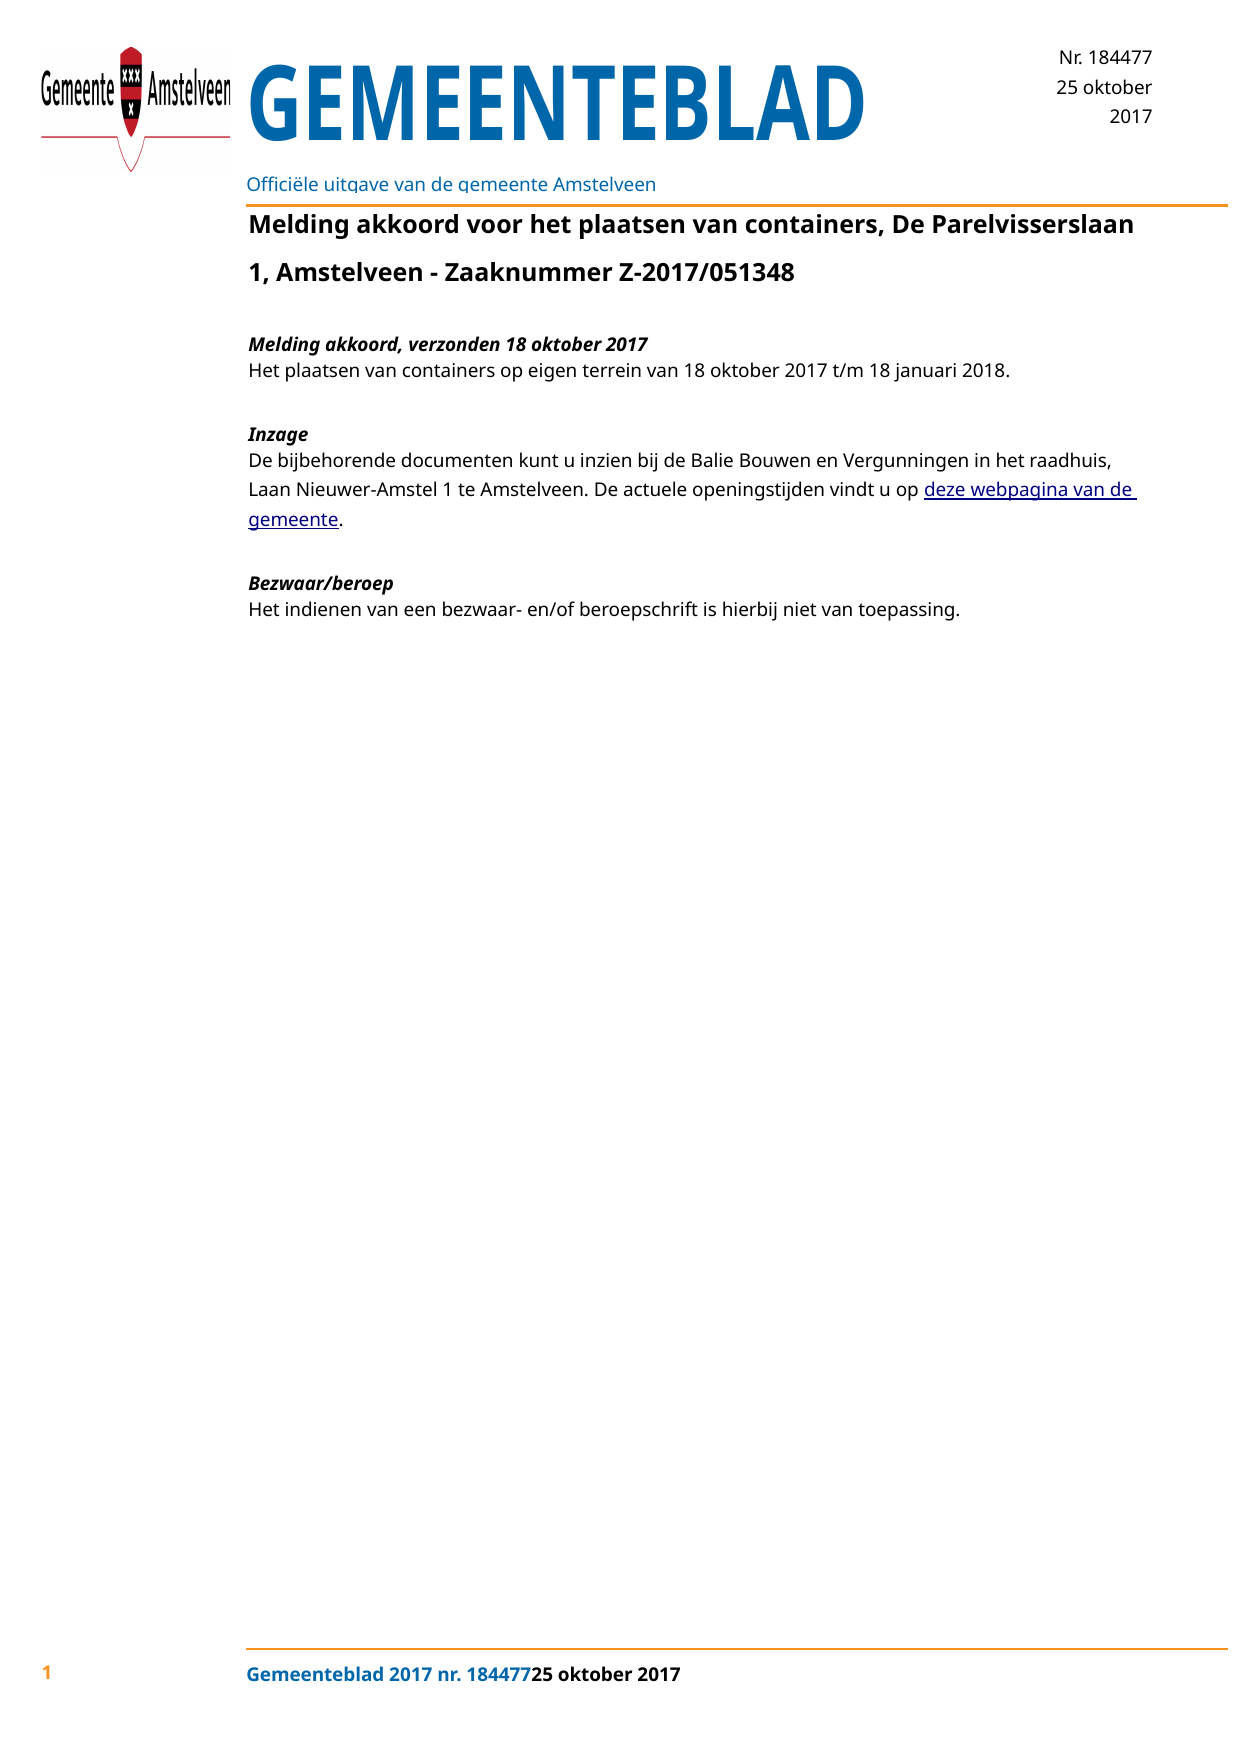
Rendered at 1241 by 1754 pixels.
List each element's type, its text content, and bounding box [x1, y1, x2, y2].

text Inzage [248, 421, 1152, 447]
picture [41, 47, 231, 172]
text Bezwaar/beroep [248, 570, 1152, 596]
text Melding akkoord voor het plaatsen van containers, De Parelvisserslaan 1, Amstelveen - Zaaknummer Z-2017/051348 [248, 207, 1152, 288]
text Het plaatsen van containers op eigen terrein van 18 oktober 2017 t/m 18 januari 2018. [248, 357, 1152, 383]
text Melding akkoord, verzonden 18 oktober 2017 [248, 331, 1152, 357]
text Het indienen van een bezwaar- en/of beroepschrift is hierbij niet van toepassing. [248, 596, 1152, 621]
text De bijbehorende documenten kunt u inzien bij de Balie Bouwen en Vergunningen in het raadhuis, Laan Nieuwer-Amstel 1 te Amstelveen. De actuele openingstijden vindt u op deze webpagina van de gemeente. [248, 447, 1152, 532]
